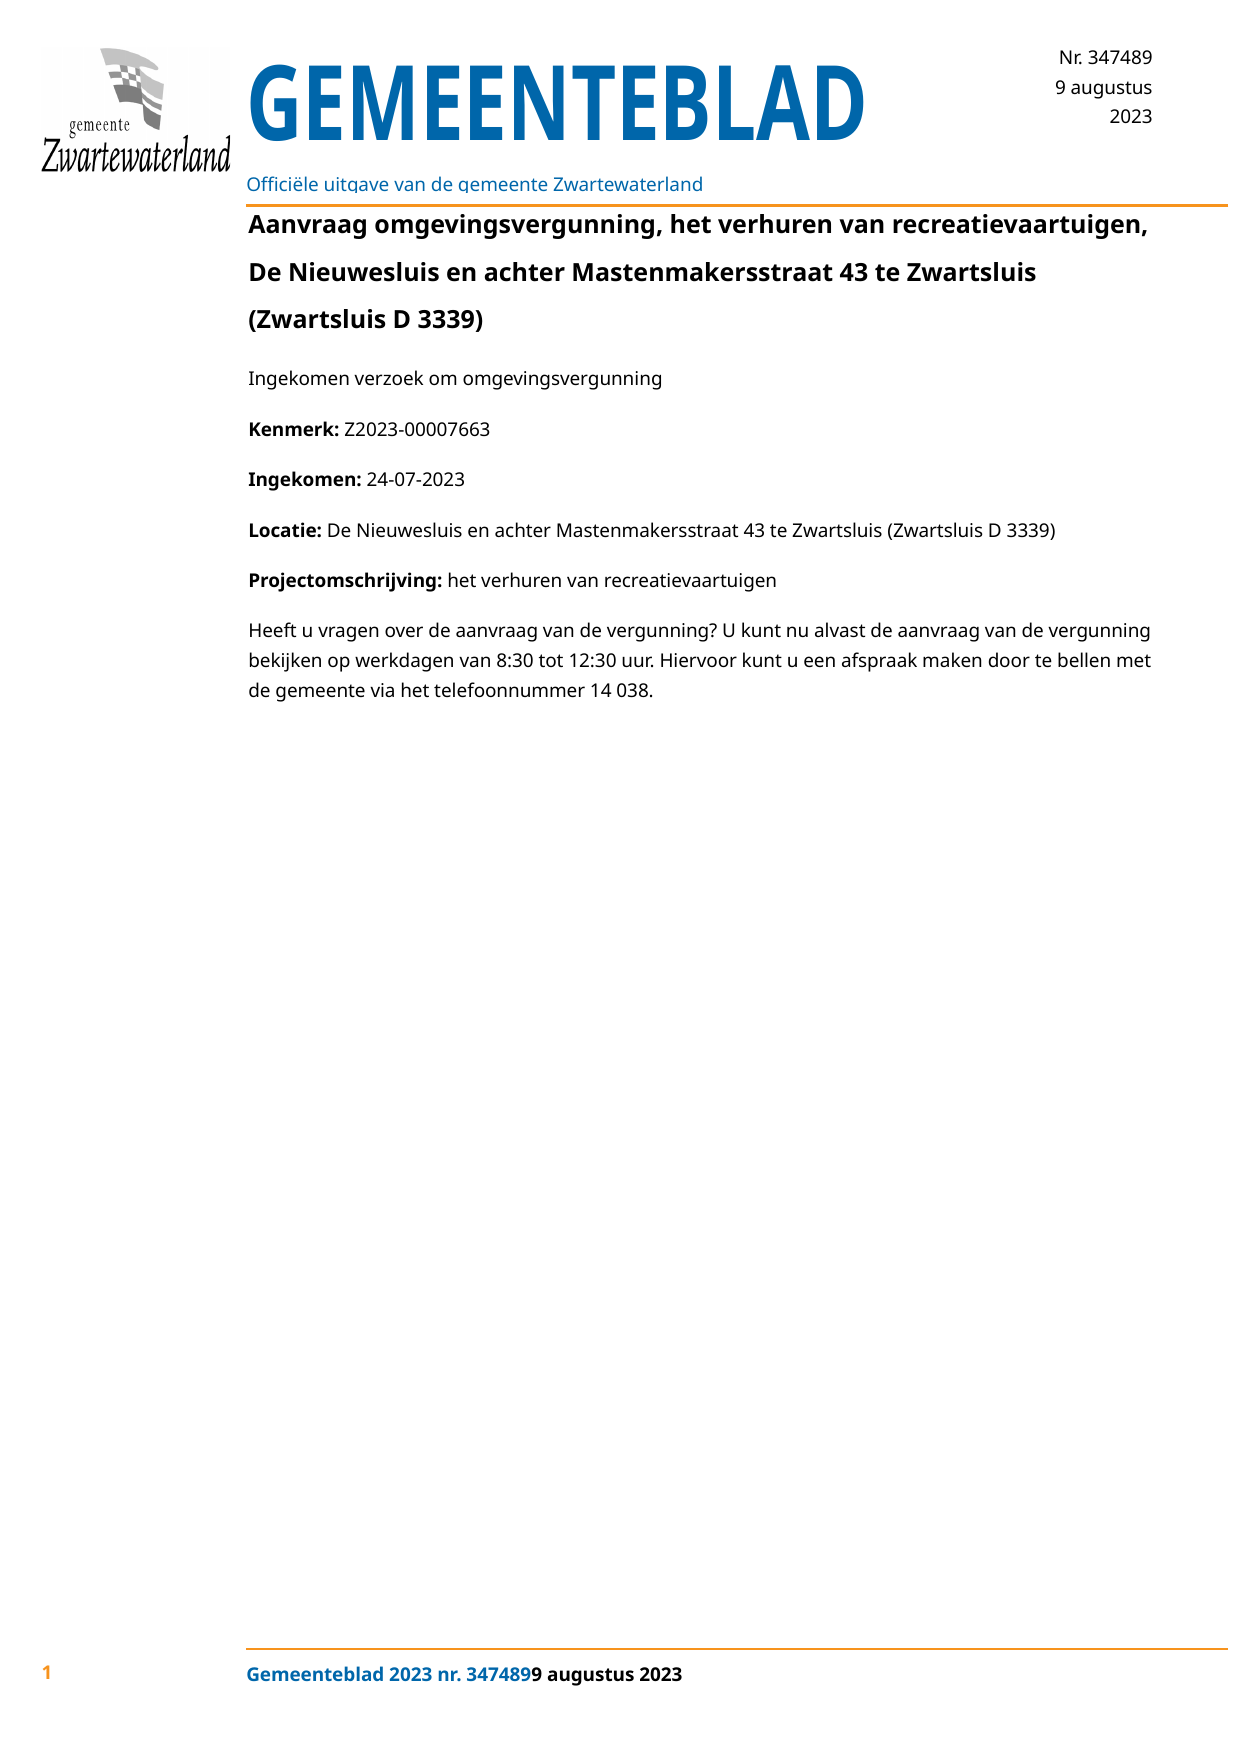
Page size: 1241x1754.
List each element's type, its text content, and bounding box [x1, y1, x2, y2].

text Ingekomen verzoek om omgevingsvergunning [248, 366, 1152, 391]
picture [41, 47, 231, 172]
text Kenmerk: Z2023-00007663 [248, 416, 1152, 442]
text Ingekomen: 24-07-2023 [248, 466, 1152, 492]
text Projectomschrijving: het verhuren van recreatievaartuigen [248, 567, 1152, 593]
text Heeft u vragen over de aanvraag van de vergunning? U kunt nu alvast de aanvraag van de vergunning bekijken op werkdagen van 8:30 tot 12:30 uur. Hiervoor kunt u een afspraak maken door te bellen met de gemeente via het telefoonnummer 14 038. [248, 618, 1152, 702]
text Locatie: De Nieuwesluis en achter Mastenmakersstraat 43 te Zwartsluis (Zwartsluis D 3339) [248, 517, 1152, 542]
text Aanvraag omgevingsvergunning, het verhuren van recreatievaartuigen, De Nieuwesluis en achter Mastenmakersstraat 43 te Zwartsluis (Zwartsluis D 3339) [248, 207, 1152, 336]
